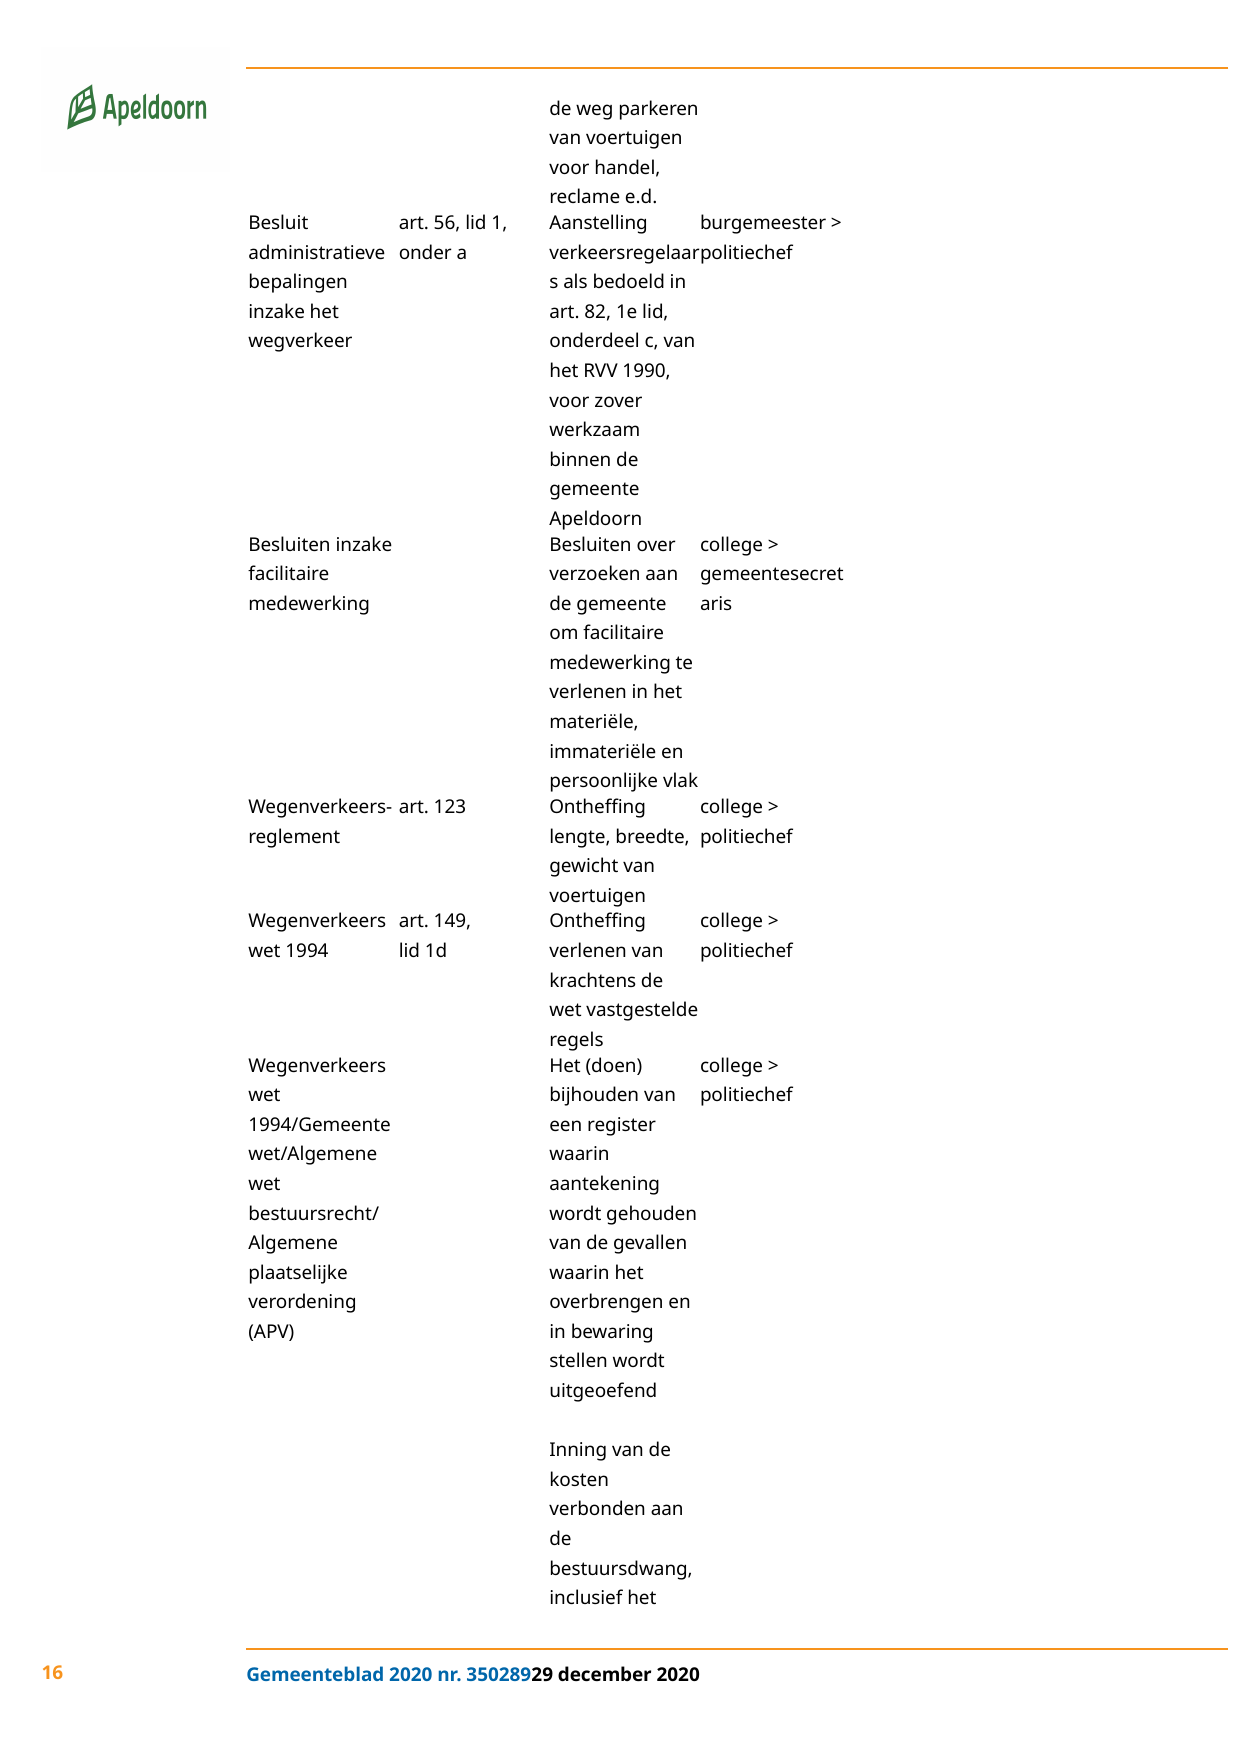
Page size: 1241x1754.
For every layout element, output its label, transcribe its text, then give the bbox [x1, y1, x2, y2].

table_cell Aanstelling verkeersregelaars als bedoeld in art. 82, 1e lid, onderdeel c, van het RVV 1990, voor zover werkzaam binnen de gemeente Apeldoorn [549, 209, 700, 531]
table_cell [1001, 531, 1152, 793]
table_cell Wegenverkeerswet 1994/Gemeentewet/Algemene wet bestuursrecht/ Algemene plaatselijke verordening (APV) [248, 1052, 398, 1610]
table_cell [399, 531, 549, 793]
table_cell [248, 95, 398, 209]
table_cell art. 56, lid 1, onder a [399, 209, 549, 531]
table_cell college > politiechef [700, 908, 850, 1052]
table_cell [850, 908, 1001, 1052]
table_cell [1001, 793, 1152, 908]
table_cell Ontheffing verlenen van krachtens de wet vastgestelde regels [549, 908, 700, 1052]
table_cell [1001, 908, 1152, 1052]
table_cell [1001, 209, 1152, 531]
picture [41, 47, 231, 172]
table_cell [850, 95, 1001, 209]
table_cell [399, 95, 549, 209]
table_cell [399, 1052, 549, 1610]
table_cell college > gemeentesecretaris [700, 531, 850, 793]
table_cell [1001, 1052, 1152, 1610]
table_cell Het (doen) bijhouden van een register waarin aantekening wordt gehouden van de gevallen waarin het overbrengen en in bewaring stellen wordt uitgeoefend Inning van de kosten verbonden aan de bestuursdwang, inclusief het [549, 1052, 700, 1610]
table_cell Besluiten over verzoeken aan de gemeente om facilitaire medewerking te verlenen in het materiële, immateriële en persoonlijke vlak [549, 531, 700, 793]
table_cell Besluit administratieve bepalingen inzake het wegverkeer [248, 209, 398, 531]
table_cell [850, 531, 1001, 793]
table_cell de weg parkeren van voertuigen voor handel, reclame e.d. [549, 95, 700, 209]
table_cell Wegenverkeerswet 1994 [248, 908, 398, 1052]
table_cell [850, 209, 1001, 531]
table_cell college > politiechef [700, 793, 850, 908]
table_cell Wegenverkeers-reglement [248, 793, 398, 908]
table_cell burgemeester > politiechef [700, 209, 850, 531]
table_cell art. 123 [399, 793, 549, 908]
table_cell [700, 95, 850, 209]
table_cell college > politiechef [700, 1052, 850, 1610]
table_cell [1001, 95, 1152, 209]
table_cell art. 149, lid 1d [399, 908, 549, 1052]
table_cell Ontheffing lengte, breedte, gewicht van voertuigen [549, 793, 700, 908]
table_cell [850, 793, 1001, 908]
table_cell [850, 1052, 1001, 1610]
table_cell Besluiten inzake facilitaire medewerking [248, 531, 398, 793]
